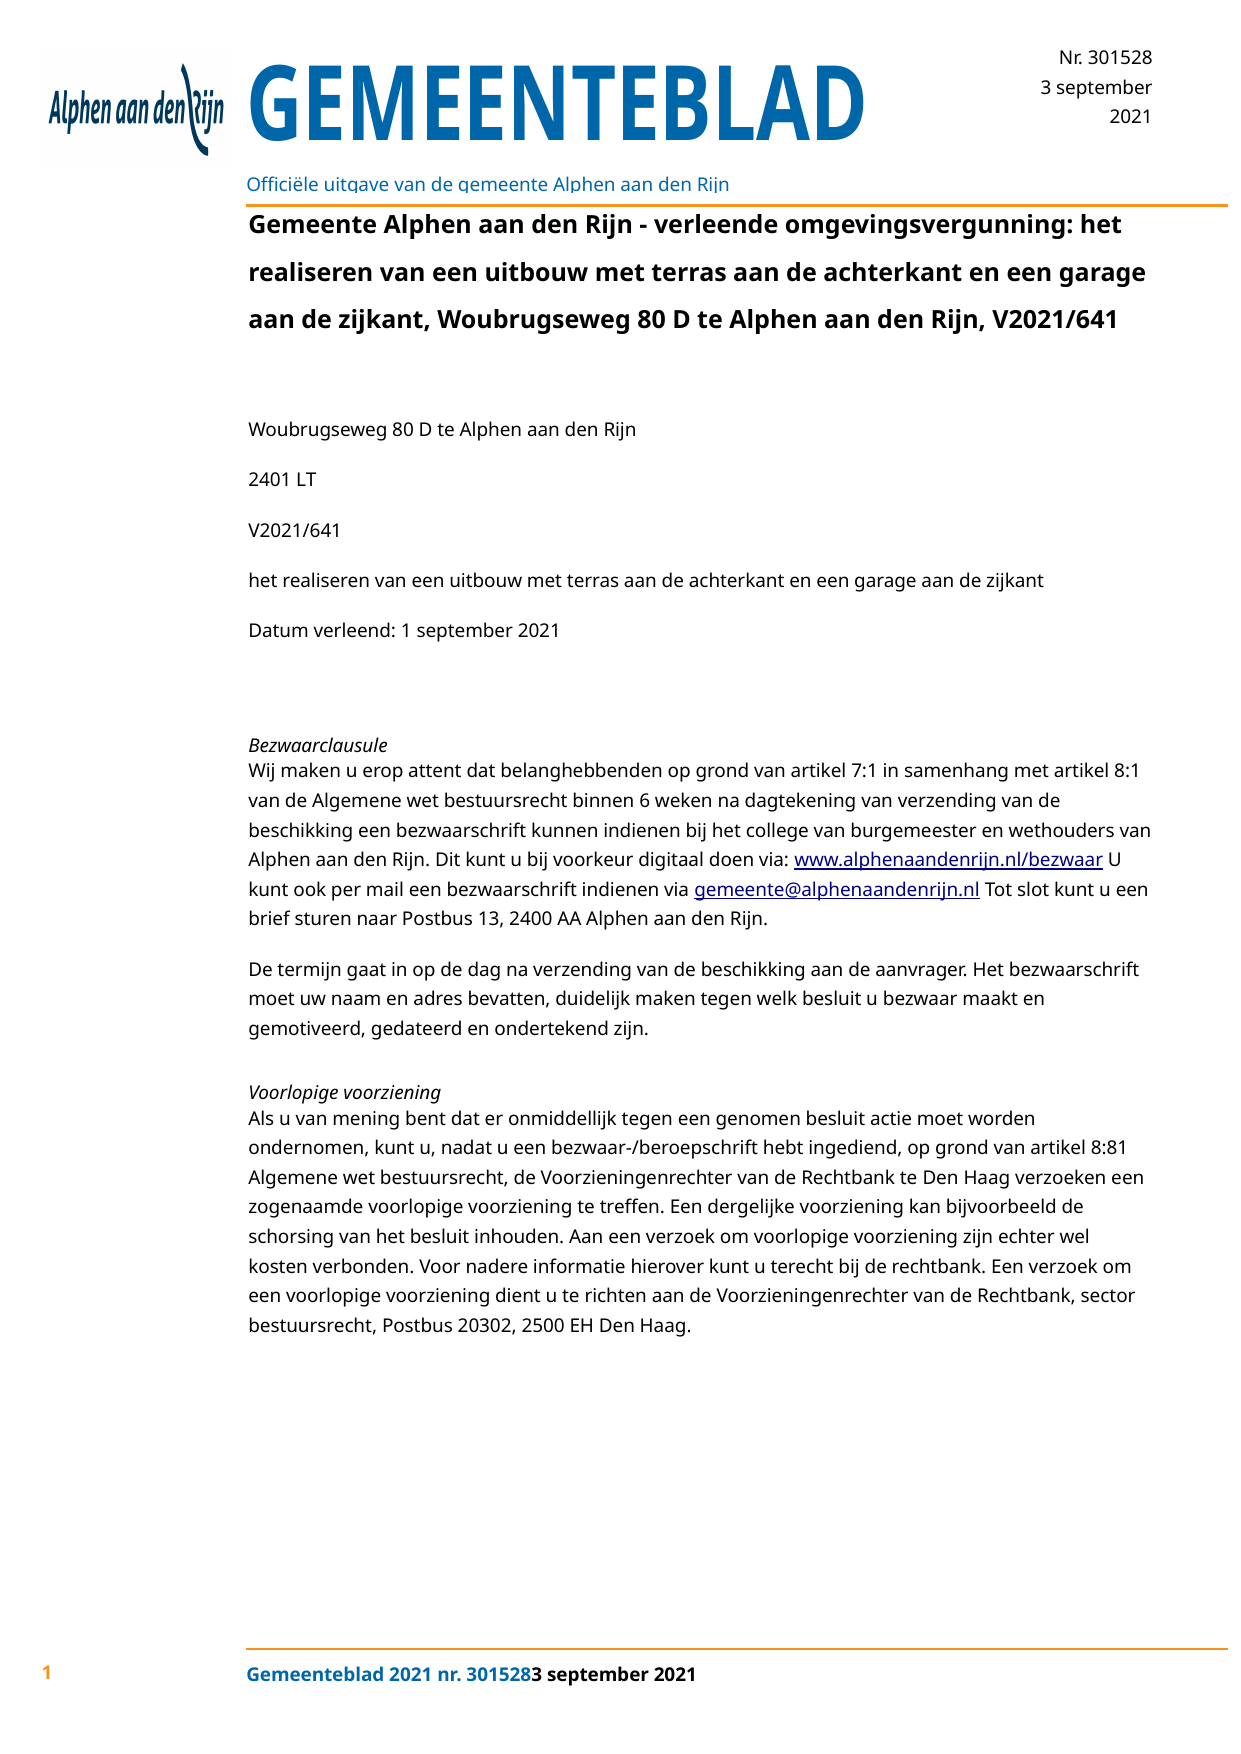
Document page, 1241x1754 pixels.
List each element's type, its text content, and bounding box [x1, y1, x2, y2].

text Gemeente Alphen aan den Rijn - verleende omgevingsvergunning: het realiseren van een uitbouw met terras aan de achterkant en een garage aan de zijkant, Woubrugseweg 80 D te Alphen aan den Rijn, V2021/641 [248, 207, 1152, 336]
picture [41, 47, 231, 172]
text Als u van mening bent dat er onmiddellijk tegen een genomen besluit actie moet worden ondernomen, kunt u, nadat u een bezwaar-/beroepschrift hebt ingediend, op grond van artikel 8:81 Algemene wet bestuursrecht, de Voorzieningenrechter van de Rechtbank te Den Haag verzoeken een zogenaamde voorlopige voorziening te treffen. Een dergelijke voorziening kan bijvoorbeeld de schorsing van het besluit inhouden. Aan een verzoek om voorlopige voorziening zijn echter wel kosten verbonden. Voor nadere informatie hierover kunt u terecht bij de rechtbank. Een verzoek om een voorlopige voorziening dient u te richten aan de Voorzieningenrechter van de Rechtbank, sector bestuursrecht, Postbus 20302, 2500 EH Den Haag. [248, 1105, 1152, 1338]
text Woubrugseweg 80 D te Alphen aan den Rijn [248, 416, 1152, 442]
text Bezwaarclausule [248, 732, 1152, 758]
text V2021/641 [248, 517, 1152, 542]
text De termijn gaat in op de dag na verzending van de beschikking aan de aanvrager. Het bezwaarschrift moet uw naam en adres bevatten, duidelijk maken tegen welk besluit u bezwaar maakt en gemotiveerd, gedateerd en ondertekend zijn. [248, 956, 1152, 1041]
text 2401 LT [248, 466, 1152, 492]
text Wij maken u erop attent dat belanghebbenden op grond van artikel 7:1 in samenhang met artikel 8:1 van de Algemene wet bestuursrecht binnen 6 weken na dagtekening van verzending van de beschikking een bezwaarschrift kunnen indienen bij het college van burgemeester en wethouders van Alphen aan den Rijn. Dit kunt u bij voorkeur digitaal doen via: www.alphenaandenrijn.nl/bezwaar U kunt ook per mail een bezwaarschrift indienen via gemeente@alphenaandenrijn.nl Tot slot kunt u een brief sturen naar Postbus 13, 2400 AA Alphen aan den Rijn. [248, 758, 1152, 931]
text Voorlopige voorziening [248, 1079, 1152, 1105]
text het realiseren van een uitbouw met terras aan de achterkant en een garage aan de zijkant [248, 567, 1152, 593]
text Datum verleend: 1 september 2021 [248, 618, 1152, 643]
